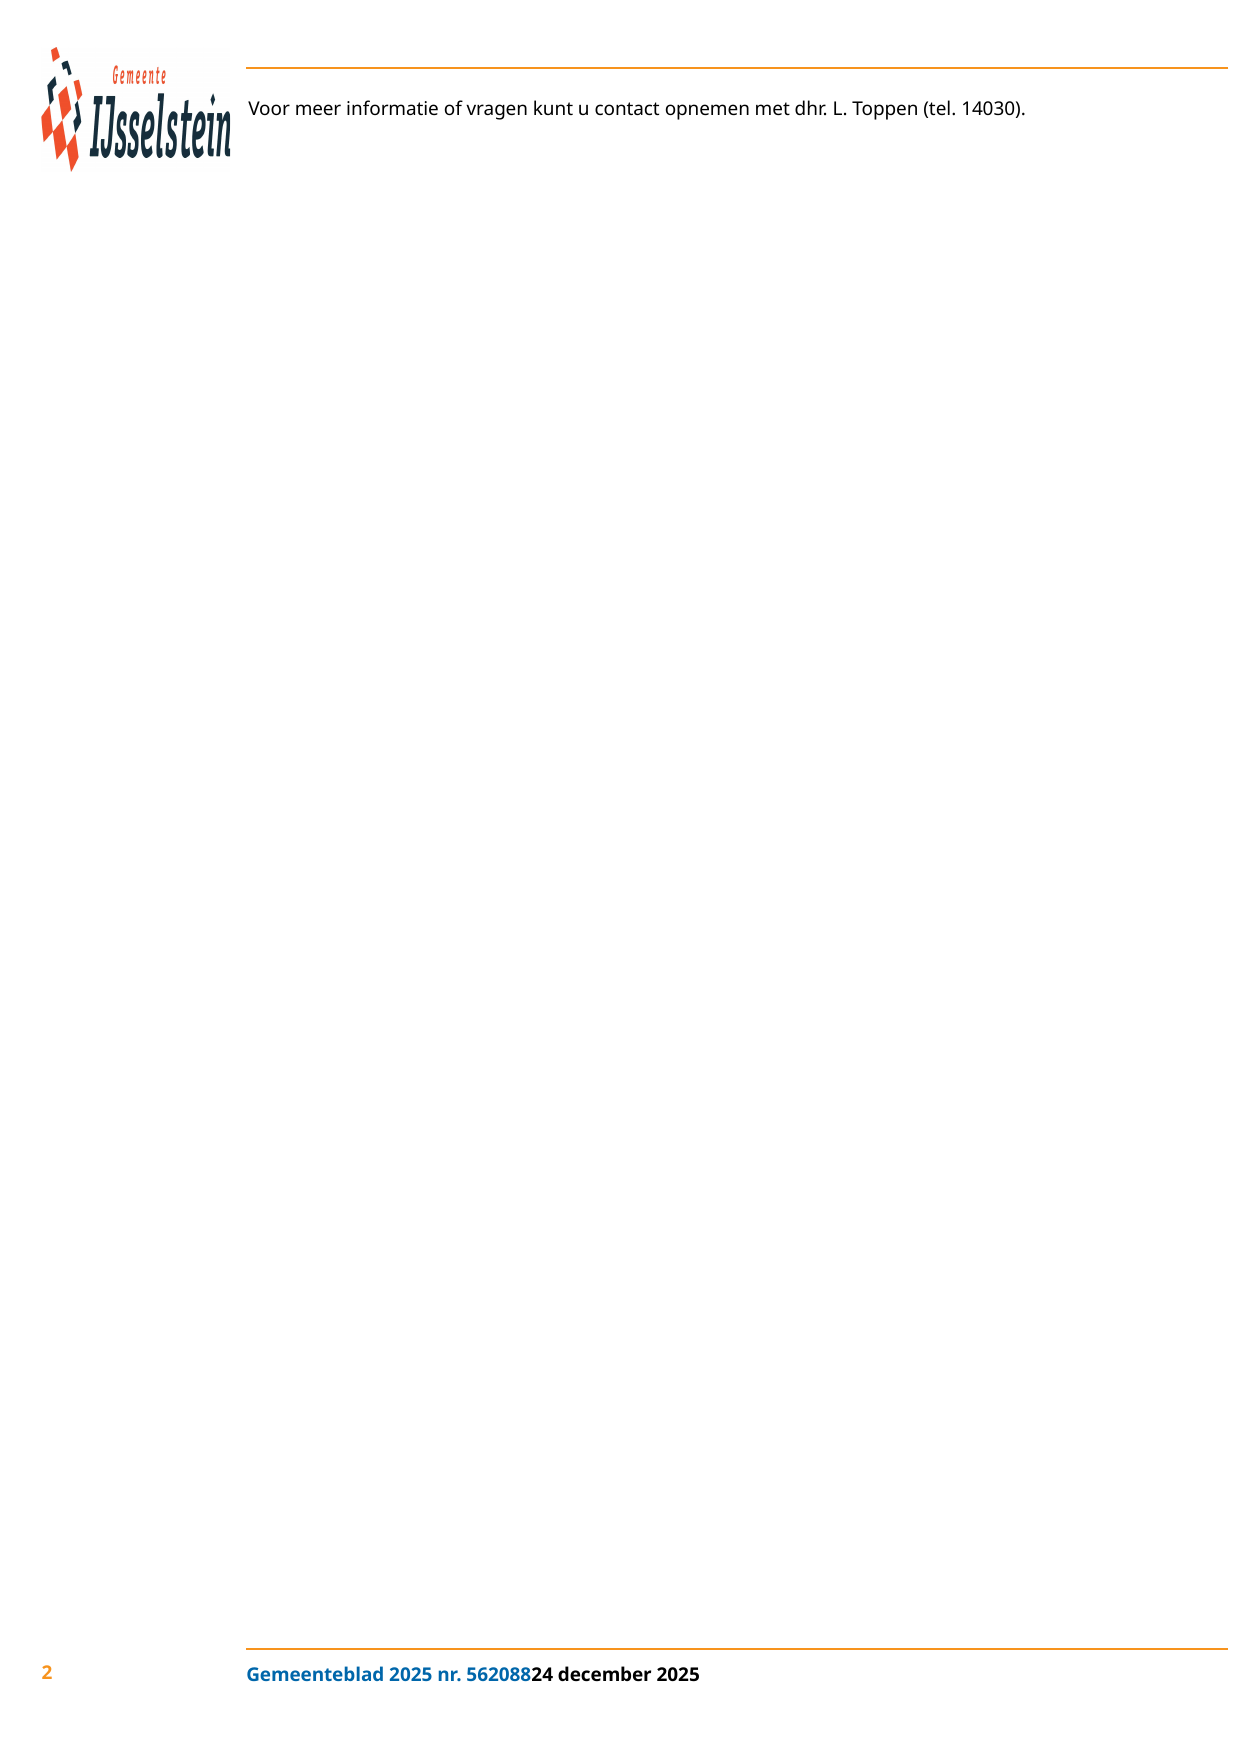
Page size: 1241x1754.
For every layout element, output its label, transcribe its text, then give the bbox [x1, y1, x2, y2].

picture [41, 47, 231, 172]
text Voor meer informatie of vragen kunt u contact opnemen met dhr. L. Toppen (tel. 14030). [248, 95, 1152, 121]
